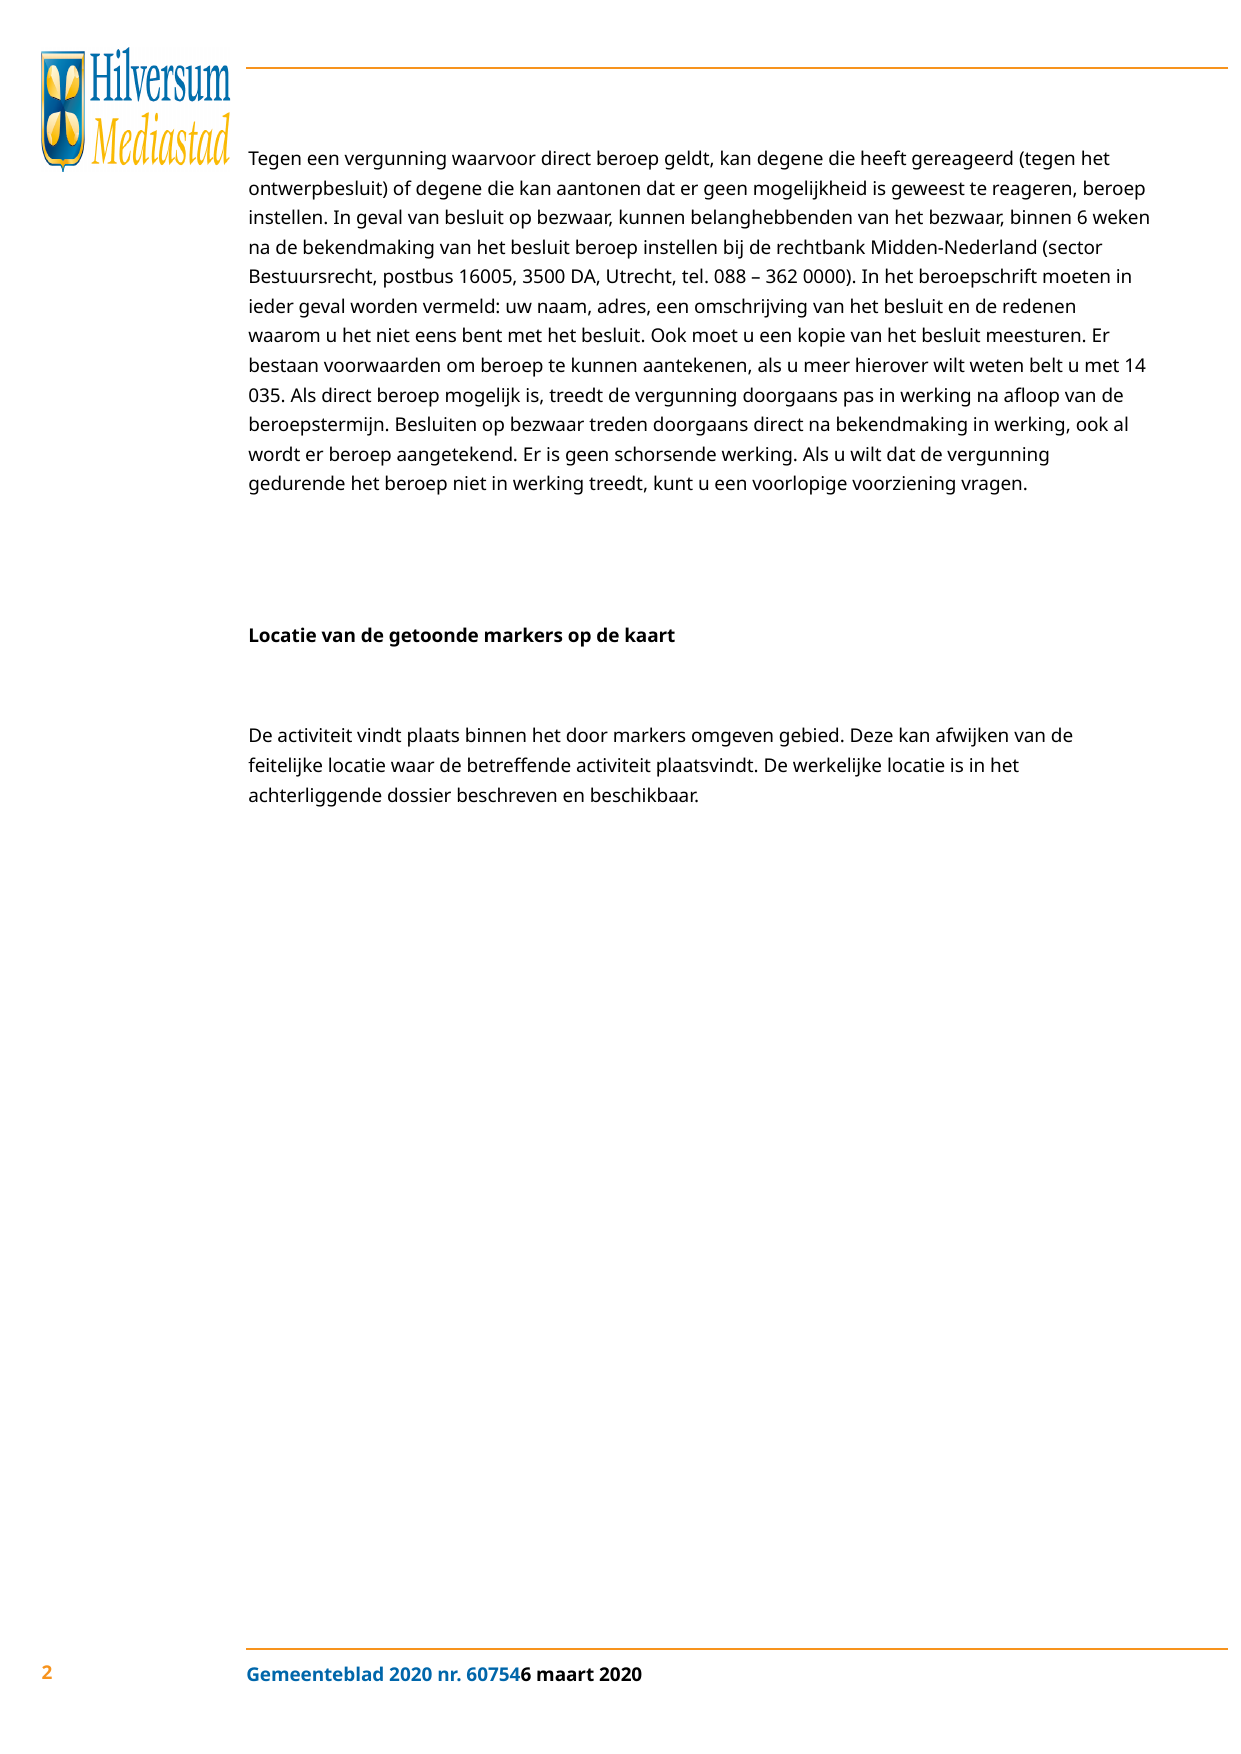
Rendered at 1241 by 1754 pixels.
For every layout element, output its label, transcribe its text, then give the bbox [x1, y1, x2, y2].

text Tegen een vergunning waarvoor direct beroep geldt, kan degene die heeft gereageerd (tegen het ontwerpbesluit) of degene die kan aantonen dat er geen mogelijkheid is geweest te reageren, beroep instellen. In geval van besluit op bezwaar, kunnen belanghebbenden van het bezwaar, binnen 6 weken na de bekendmaking van het besluit beroep instellen bij de rechtbank Midden-Nederland (sector Bestuursrecht, postbus 16005, 3500 DA, Utrecht, tel. 088 – 362 0000). In het beroepschrift moeten in ieder geval worden vermeld: uw naam, adres, een omschrijving van het besluit en de redenen waarom u het niet eens bent met het besluit. Ook moet u een kopie van het besluit meesturen. Er bestaan voorwaarden om beroep te kunnen aantekenen, als u meer hierover wilt weten belt u met 14 035. Als direct beroep mogelijk is, treedt de vergunning doorgaans pas in werking na afloop van de beroepstermijn. Besluiten op bezwaar treden doorgaans direct na bekendmaking in werking, ook al wordt er beroep aangetekend. Er is geen schorsende werking. Als u wilt dat de vergunning gedurende het beroep niet in werking treedt, kunt u een voorlopige voorziening vragen. [248, 145, 1152, 496]
picture [41, 47, 231, 172]
text Locatie van de getoonde markers op de kaart [248, 622, 1152, 648]
text De activiteit vindt plaats binnen het door markers omgeven gebied. Deze kan afwijken van de feitelijke locatie waar de betreffende activiteit plaatsvindt. De werkelijke locatie is in het achterliggende dossier beschreven en beschikbaar. [248, 723, 1152, 808]
